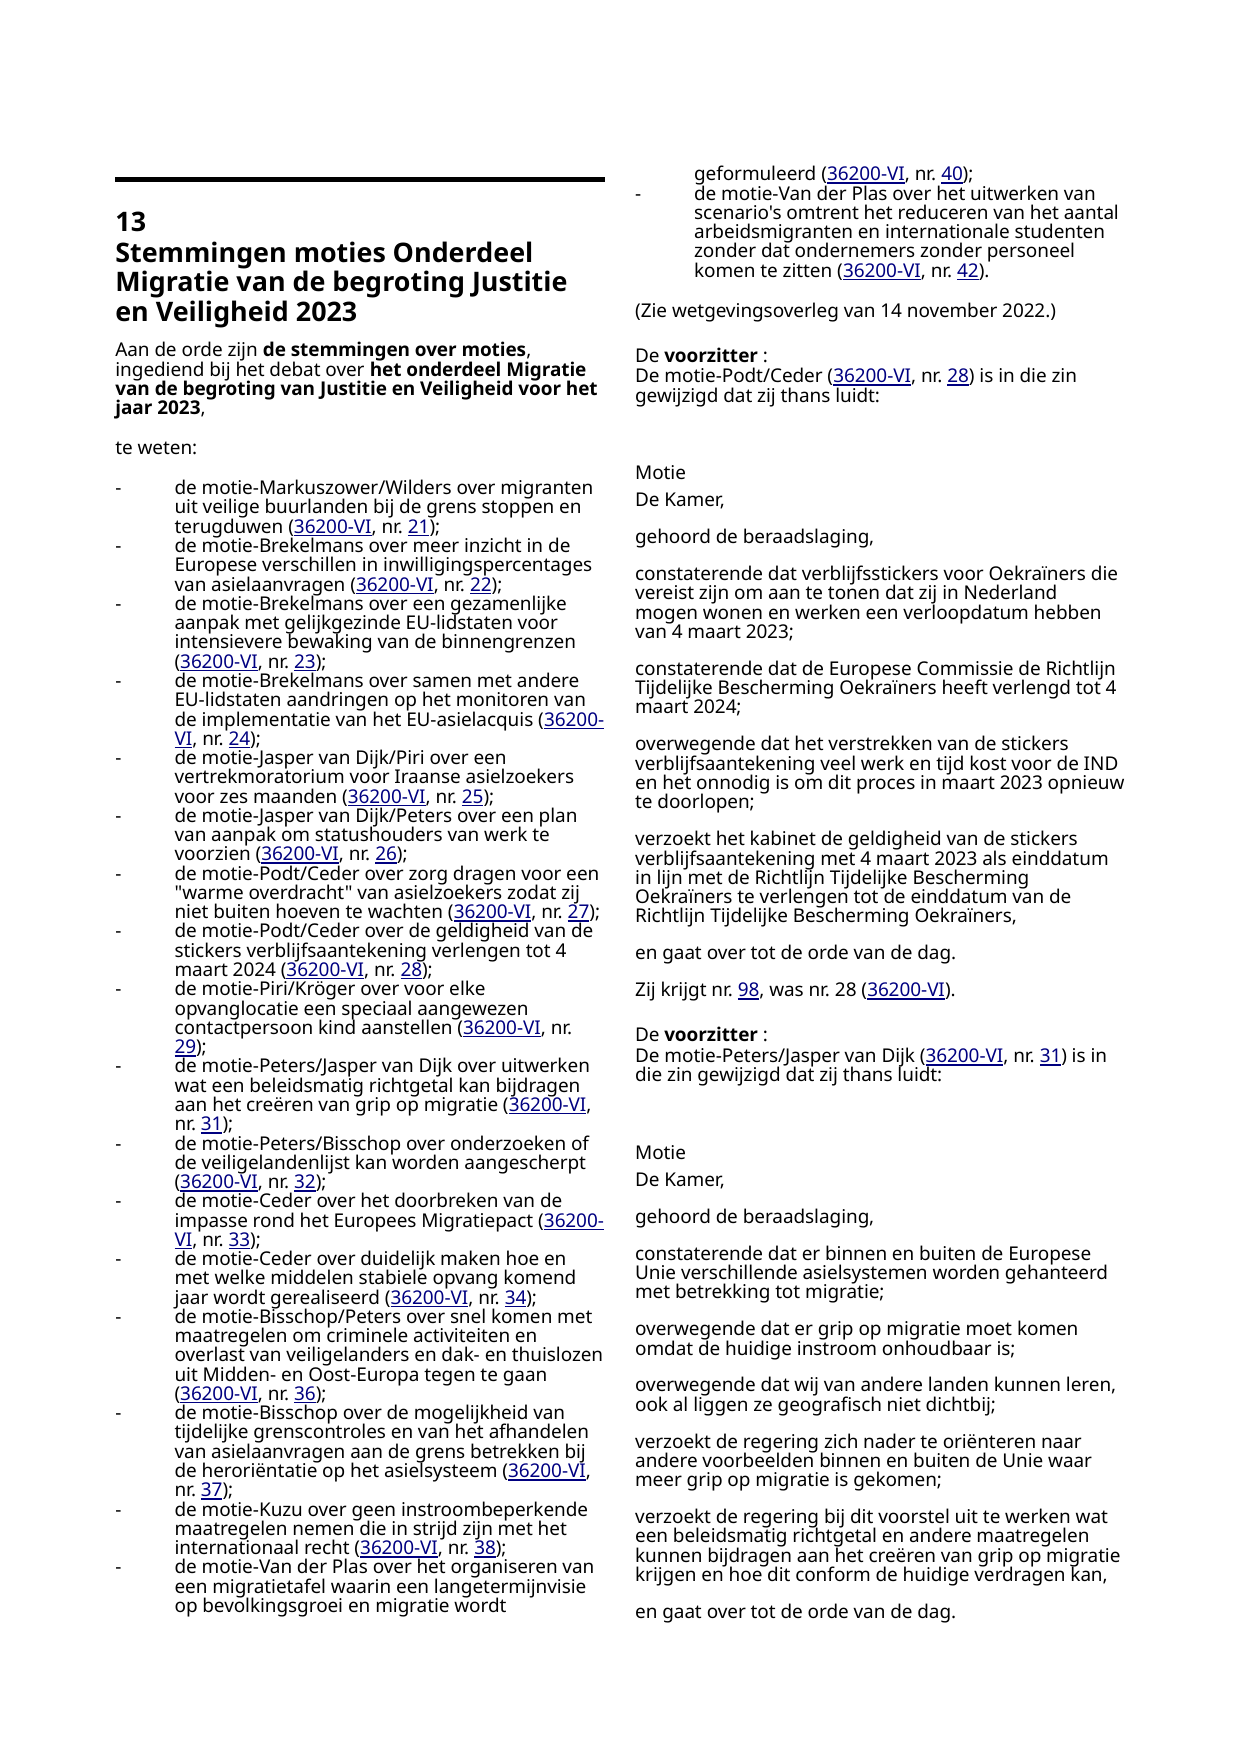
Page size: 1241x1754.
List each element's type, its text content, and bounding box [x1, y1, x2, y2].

list de motie-Ceder over het doorbreken van de impasse rond het Europees Migratiepact (36200-VI, nr. 33); [115, 1192, 605, 1250]
text De voorzitter : [635, 342, 1125, 367]
list de motie-Bisschop/Peters over snel komen met maatregelen om criminele activiteiten en overlast van veiligelanders en dak- en thuislozen uit Midden- en Oost-Europa tegen te gaan (36200-VI, nr. 36); [115, 1308, 605, 1404]
list de motie-Van der Plas over het organiseren van een migratietafel waarin een langetermijnvisie op bevolkingsgroei en migratie wordt [115, 1558, 605, 1616]
text overwegende dat wij van andere landen kunnen leren, ook al liggen ze geografisch niet dichtbij; [635, 1376, 1125, 1415]
text (Zie wetgevingsoverleg van 14 november 2022.) [635, 302, 1125, 321]
text De voorzitter : [635, 1021, 1125, 1047]
text te weten: [115, 439, 605, 458]
list de motie-Podt/Ceder over de geldigheid van de stickers verblijfsaantekening verlengen tot 4 maart 2024 (36200-VI, nr. 28); [115, 922, 605, 980]
text overwegende dat er grip op migratie moet komen omdat de huidige instroom onhoudbaar is; [635, 1320, 1125, 1359]
list de motie-Podt/Ceder over zorg dragen voor een "warme overdracht" van asielzoekers zodat zij niet buiten hoeven te wachten (36200-VI, nr. 27); [115, 865, 605, 922]
text Motie [635, 459, 1125, 485]
text 13 [115, 203, 605, 239]
list de motie-Piri/Kröger over voor elke opvanglocatie een speciaal aangewezen contactpersoon kind aanstellen (36200-VI, nr. 29); [115, 980, 605, 1057]
text en gaat over tot de orde van de dag. [635, 1603, 1125, 1622]
text Zij krijgt nr. 98, was nr. 28 (36200-VI). [635, 981, 1125, 1001]
list geformuleerd (36200-VI, nr. 40); [635, 165, 1125, 184]
text Motie [635, 1139, 1125, 1165]
text De Kamer, [635, 1171, 1125, 1190]
list de motie-Jasper van Dijk/Peters over een plan van aanpak om statushouders van werk te voorzien (36200-VI, nr. 26); [115, 807, 605, 865]
text De motie-Peters/Jasper van Dijk (36200-VI, nr. 31) is in die zin gewijzigd dat zij thans luidt: [635, 1047, 1125, 1086]
text gehoord de beraadslaging, [635, 1208, 1125, 1227]
list de motie-Ceder over duidelijk maken hoe en met welke middelen stabiele opvang komend jaar wordt gerealiseerd (36200-VI, nr. 34); [115, 1250, 605, 1308]
list de motie-Kuzu over geen instroombeperkende maatregelen nemen die in strijd zijn met het internationaal recht (36200-VI, nr. 38); [115, 1501, 605, 1558]
text Aan de orde zijn de stemmingen over moties, ingediend bij het debat over het onderdeel Migratie van de begroting van Justitie en Veiligheid voor het jaar 2023, [115, 341, 605, 418]
list de motie-Brekelmans over meer inzicht in de Europese verschillen in inwilligingspercentages van asielaanvragen (36200-VI, nr. 22); [115, 537, 605, 595]
text gehoord de beraadslaging, [635, 528, 1125, 547]
text constaterende dat verblijfsstickers voor Oekraïners die vereist zijn om aan te tonen dat zij in Nederland mogen wonen en werken een verloopdatum hebben van 4 maart 2023; [635, 565, 1125, 642]
list de motie-Brekelmans over samen met andere EU-lidstaten aandringen op het monitoren van de implementatie van het EU-asielacquis (36200-VI, nr. 24); [115, 672, 605, 749]
list de motie-Jasper van Dijk/Piri over een vertrekmoratorium voor Iraanse asielzoekers voor zes maanden (36200-VI, nr. 25); [115, 749, 605, 807]
list de motie-Peters/Jasper van Dijk over uitwerken wat een beleidsmatig richtgetal kan bijdragen aan het creëren van grip op migratie (36200-VI, nr. 31); [115, 1057, 605, 1134]
text en gaat over tot de orde van de dag. [635, 944, 1125, 963]
text De motie-Podt/Ceder (36200-VI, nr. 28) is in die zin gewijzigd dat zij thans luidt: [635, 367, 1125, 406]
list de motie-Van der Plas over het uitwerken van scenario's omtrent het reduceren van het aantal arbeidsmigranten en internationale studenten zonder dat ondernemers zonder personeel komen te zitten (36200-VI, nr. 42). [635, 184, 1125, 281]
text overwegende dat het verstrekken van de stickers verblijfsaantekening veel werk en tijd kost voor de IND en het onnodig is om dit proces in maart 2023 opnieuw te doorlopen; [635, 735, 1125, 812]
list de motie-Peters/Bisschop over onderzoeken of de veiligelandenlijst kan worden aangescherpt (36200-VI, nr. 32); [115, 1134, 605, 1192]
text constaterende dat er binnen en buiten de Europese Unie verschillende asielsystemen worden gehanteerd met betrekking tot migratie; [635, 1245, 1125, 1302]
text constaterende dat de Europese Commissie de Richtlijn Tijdelijke Bescherming Oekraïners heeft verlengd tot 4 maart 2024; [635, 660, 1125, 718]
list de motie-Brekelmans over een gezamenlijke aanpak met gelijkgezinde EU-lidstaten voor intensievere bewaking van de binnengrenzen (36200-VI, nr. 23); [115, 595, 605, 672]
text Stemmingen moties Onderdeel Migratie van de begroting Justitie en Veiligheid 2023 [115, 239, 605, 341]
text De Kamer, [635, 491, 1125, 510]
text verzoekt de regering bij dit voorstel uit te werken wat een beleidsmatig richtgetal en andere maatregelen kunnen bijdragen aan het creëren van grip op migratie krijgen en hoe dit conform de huidige verdragen kan, [635, 1508, 1125, 1585]
list de motie-Bisschop over de mogelijkheid van tijdelijke grenscontroles en van het afhandelen van asielaanvragen aan de grens betrekken bij de heroriëntatie op het asielsysteem (36200-VI, nr. 37); [115, 1404, 605, 1501]
text verzoekt het kabinet de geldigheid van de stickers verblijfsaantekening met 4 maart 2023 als einddatum in lijn met de Richtlijn Tijdelijke Bescherming Oekraïners te verlengen tot de einddatum van de Richtlijn Tijdelijke Bescherming Oekraïners, [635, 830, 1125, 927]
list de motie-Markuszower/Wilders over migranten uit veilige buurlanden bij de grens stoppen en terugduwen (36200-VI, nr. 21); [115, 479, 605, 537]
text verzoekt de regering zich nader te oriënteren naar andere voorbeelden binnen en buiten de Unie waar meer grip op migratie is gekomen; [635, 1433, 1125, 1491]
